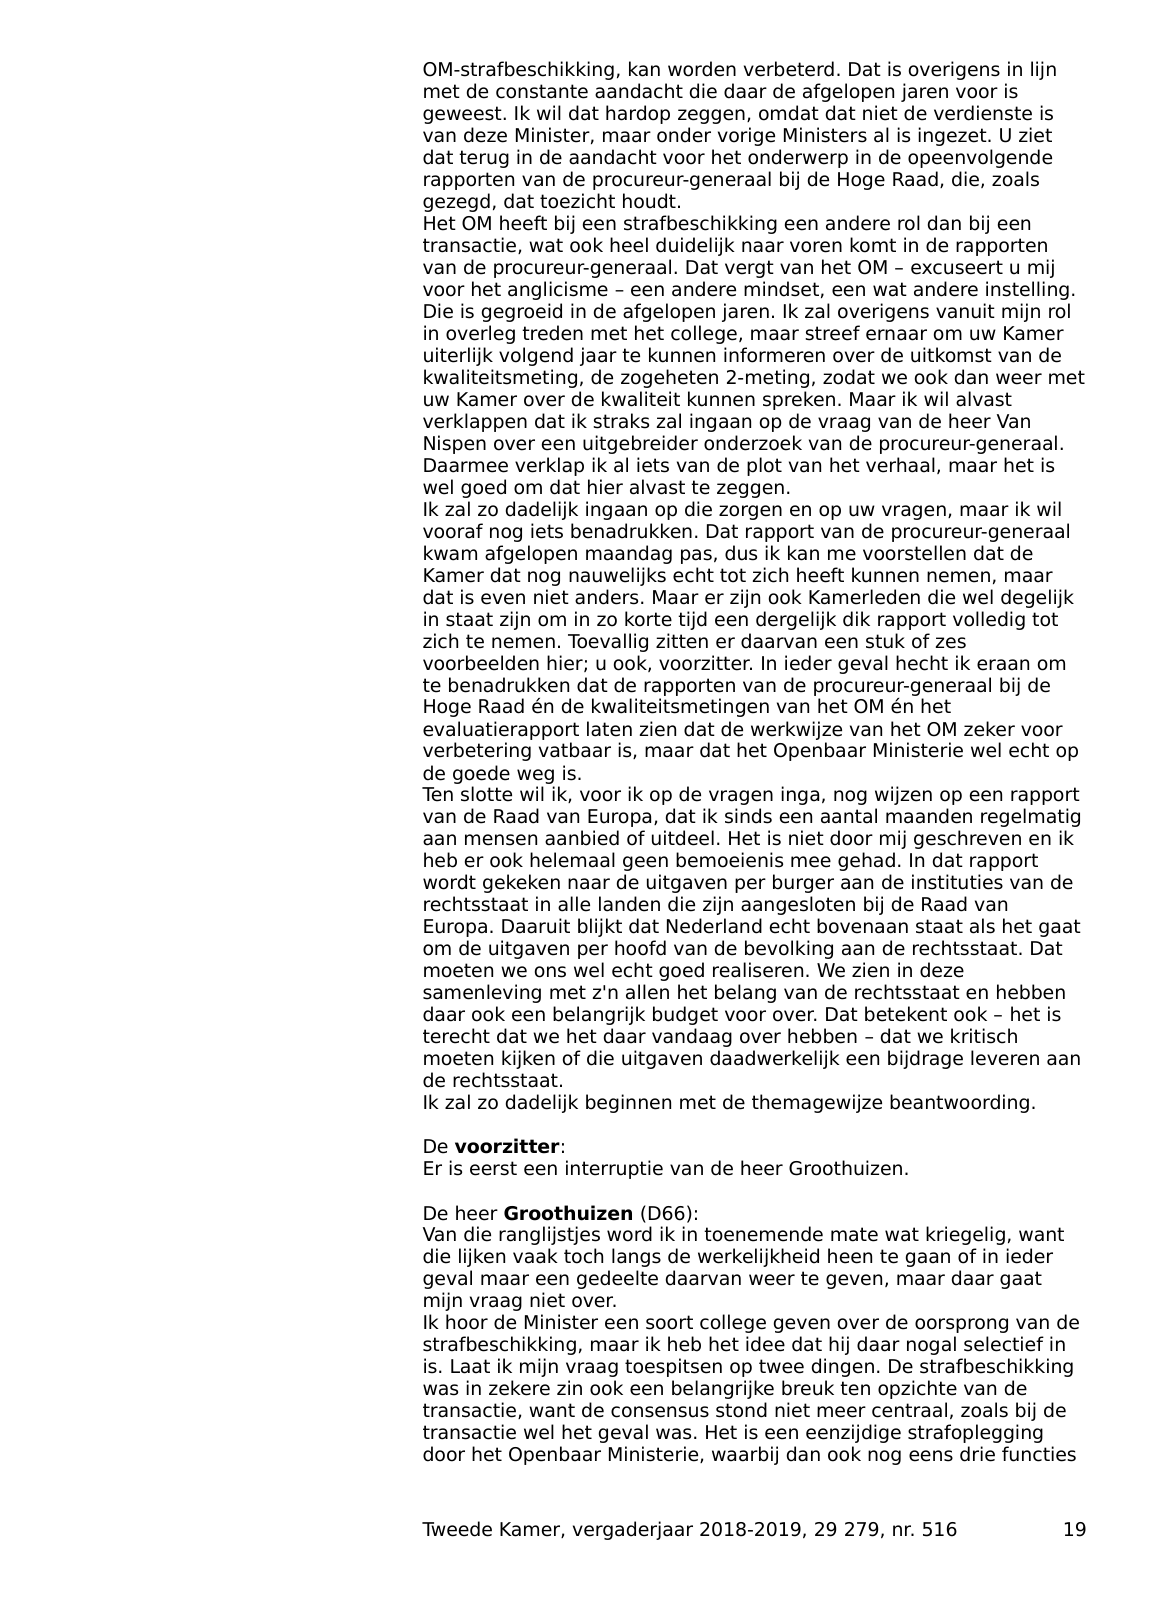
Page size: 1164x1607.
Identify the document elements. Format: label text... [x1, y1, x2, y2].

text Ik zal zo dadelijk beginnen met de themagewijze beantwoording. [422, 1092, 1087, 1114]
text Van die ranglijstjes word ik in toenemende mate wat kriegelig, want die lijken vaak toch langs de werkelijkheid heen te gaan of in ieder geval maar een gedeelte daarvan weer te geven, maar daar gaat mijn vraag niet over. [422, 1224, 1087, 1312]
text De voorzitter: [422, 1136, 1087, 1158]
text Ten slotte wil ik, voor ik op de vragen inga, nog wijzen op een rapport van de Raad van Europa, dat ik sinds een aantal maanden regelmatig aan mensen aanbied of uitdeel. Het is niet door mij geschreven en ik heb er ook helemaal geen bemoeienis mee gehad. In dat rapport wordt gekeken naar de uitgaven per burger aan de instituties van de rechtsstaat in alle landen die zijn aangesloten bij de Raad van Europa. Daaruit blijkt dat Nederland echt bovenaan staat als het gaat om de uitgaven per hoofd van de bevolking aan de rechtsstaat. Dat moeten we ons wel echt goed realiseren. We zien in deze samenleving met z'n allen het belang van de rechtsstaat en hebben daar ook een belangrijk budget voor over. Dat betekent ook – het is terecht dat we het daar vandaag over hebben – dat we kritisch moeten kijken of die uitgaven daadwerkelijk een bijdrage leveren aan de rechtsstaat. [422, 784, 1087, 1092]
text De heer Groothuizen (D66): [422, 1202, 1087, 1224]
text Ik zal zo dadelijk ingaan op die zorgen en op uw vragen, maar ik wil vooraf nog iets benadrukken. Dat rapport van de procureur-generaal kwam afgelopen maandag pas, dus ik kan me voorstellen dat de Kamer dat nog nauwelijks echt tot zich heeft kunnen nemen, maar dat is even niet anders. Maar er zijn ook Kamerleden die wel degelijk in staat zijn om in zo korte tijd een dergelijk dik rapport volledig tot zich te nemen. Toevallig zitten er daarvan een stuk of zes voorbeelden hier; u ook, voorzitter. In ieder geval hecht ik eraan om te benadrukken dat de rapporten van de procureur-generaal bij de Hoge Raad én de kwaliteitsmetingen van het OM én het evaluatierapport laten zien dat de werkwijze van het OM zeker voor verbetering vatbaar is, maar dat het Openbaar Ministerie wel echt op de goede weg is. [422, 499, 1087, 784]
text OM-strafbeschikking, kan worden verbeterd. Dat is overigens in lijn met de constante aandacht die daar de afgelopen jaren voor is geweest. Ik wil dat hardop zeggen, omdat dat niet de verdienste is van deze Minister, maar onder vorige Ministers al is ingezet. U ziet dat terug in de aandacht voor het onderwerp in de opeenvolgende rapporten van de procureur-generaal bij de Hoge Raad, die, zoals gezegd, dat toezicht houdt. [422, 59, 1087, 213]
text Het OM heeft bij een strafbeschikking een andere rol dan bij een transactie, wat ook heel duidelijk naar voren komt in de rapporten van de procureur-generaal. Dat vergt van het OM – excuseert u mij voor het anglicisme – een andere mindset, een wat andere instelling. Die is gegroeid in de afgelopen jaren. Ik zal overigens vanuit mijn rol in overleg treden met het college, maar streef ernaar om uw Kamer uiterlijk volgend jaar te kunnen informeren over de uitkomst van de kwaliteitsmeting, de zogeheten 2-meting, zodat we ook dan weer met uw Kamer over de kwaliteit kunnen spreken. Maar ik wil alvast verklappen dat ik straks zal ingaan op de vraag van de heer Van Nispen over een uitgebreider onderzoek van de procureur-generaal. Daarmee verklap ik al iets van de plot van het verhaal, maar het is wel goed om dat hier alvast te zeggen. [422, 213, 1087, 499]
text Ik hoor de Minister een soort college geven over de oorsprong van de strafbeschikking, maar ik heb het idee dat hij daar nogal selectief in is. Laat ik mijn vraag toespitsen op twee dingen. De strafbeschikking was in zekere zin ook een belangrijke breuk ten opzichte van de transactie, want de consensus stond niet meer centraal, zoals bij de transactie wel het geval was. Het is een eenzijdige strafoplegging door het Openbaar Ministerie, waarbij dan ook nog eens drie functies [422, 1312, 1087, 1466]
text Er is eerst een interruptie van de heer Groothuizen. [422, 1158, 1087, 1180]
